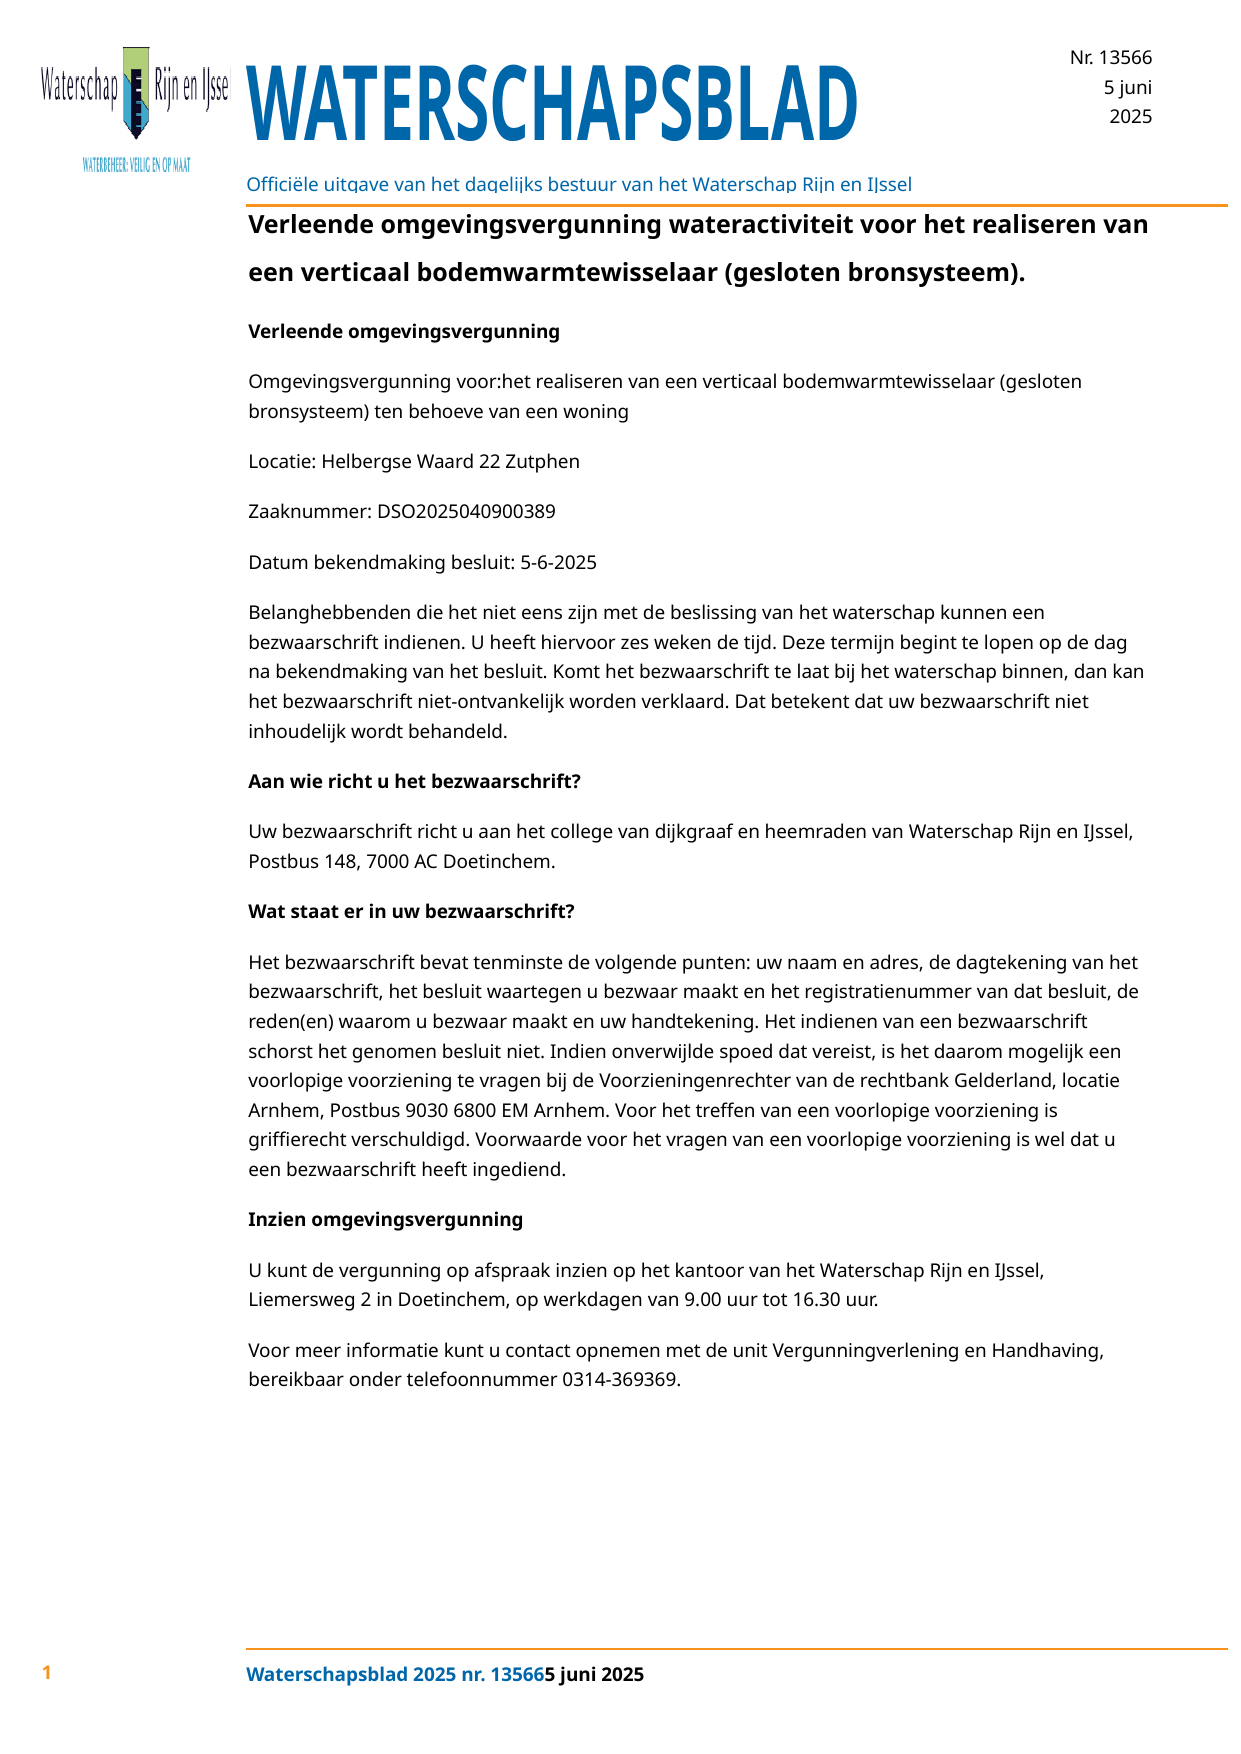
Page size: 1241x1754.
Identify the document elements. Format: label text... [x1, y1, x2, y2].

text Uw bezwaarschrift richt u aan het college van dijkgraaf en heemraden van Waterschap Rijn en IJssel, Postbus 148, 7000 AC Doetinchem. [248, 819, 1152, 874]
text Inzien omgevingsvergunning [248, 1207, 1152, 1232]
text Voor meer informatie kunt u contact opnemen met de unit Vergunningverlening en Handhaving, bereikbaar onder telefoonnummer 0314-369369. [248, 1337, 1152, 1392]
text Verleende omgevingsvergunning wateractiviteit voor het realiseren van een verticaal bodemwarmtewisselaar (gesloten bronsysteem). [248, 207, 1152, 288]
text Aan wie richt u het bezwaarschrift? [248, 768, 1152, 794]
text Omgevingsvergunning voor:het realiseren van een verticaal bodemwarmtewisselaar (gesloten bronsysteem) ten behoeve van een woning [248, 368, 1152, 424]
text Datum bekendmaking besluit: 5-6-2025 [248, 549, 1152, 575]
text Het bezwaarschrift bevat tenminste de volgende punten: uw naam en adres, de dagtekening van het bezwaarschrift, het besluit waartegen u bezwaar maakt en het registratienummer van dat besluit, de reden(en) waarom u bezwaar maakt en uw handtekening. Het indienen van een bezwaarschrift schorst het genomen besluit niet. Indien onverwijlde spoed dat vereist, is het daarom mogelijk een voorlopige voorziening te vragen bij de Voorzieningenrechter van de rechtbank Gelderland, locatie Arnhem, Postbus 9030 6800 EM Arnhem. Voor het treffen van een voorlopige voorziening is griffierecht verschuldigd. Voorwaarde voor het vragen van een voorlopige voorziening is wel dat u een bezwaarschrift heeft ingediend. [248, 949, 1152, 1182]
text Verleende omgevingsvergunning [248, 318, 1152, 344]
text Zaaknummer: DSO2025040900389 [248, 499, 1152, 524]
text Belanghebbenden die het niet eens zijn met de beslissing van het waterschap kunnen een bezwaarschrift indienen. U heeft hiervoor zes weken de tijd. Deze termijn begint te lopen op de dag na bekendmaking van het besluit. Komt het bezwaarschrift te laat bij het waterschap binnen, dan kan het bezwaarschrift niet-ontvankelijk worden verklaard. Dat betekent dat uw bezwaarschrift niet inhoudelijk wordt behandeld. [248, 599, 1152, 744]
text U kunt de vergunning op afspraak inzien op het kantoor van het Waterschap Rijn en IJssel, Liemersweg 2 in Doetinchem, op werkdagen van 9.00 uur tot 16.30 uur. [248, 1257, 1152, 1312]
text Wat staat er in uw bezwaarschrift? [248, 899, 1152, 924]
picture [41, 47, 231, 172]
text Locatie: Helbergse Waard 22 Zutphen [248, 448, 1152, 474]
